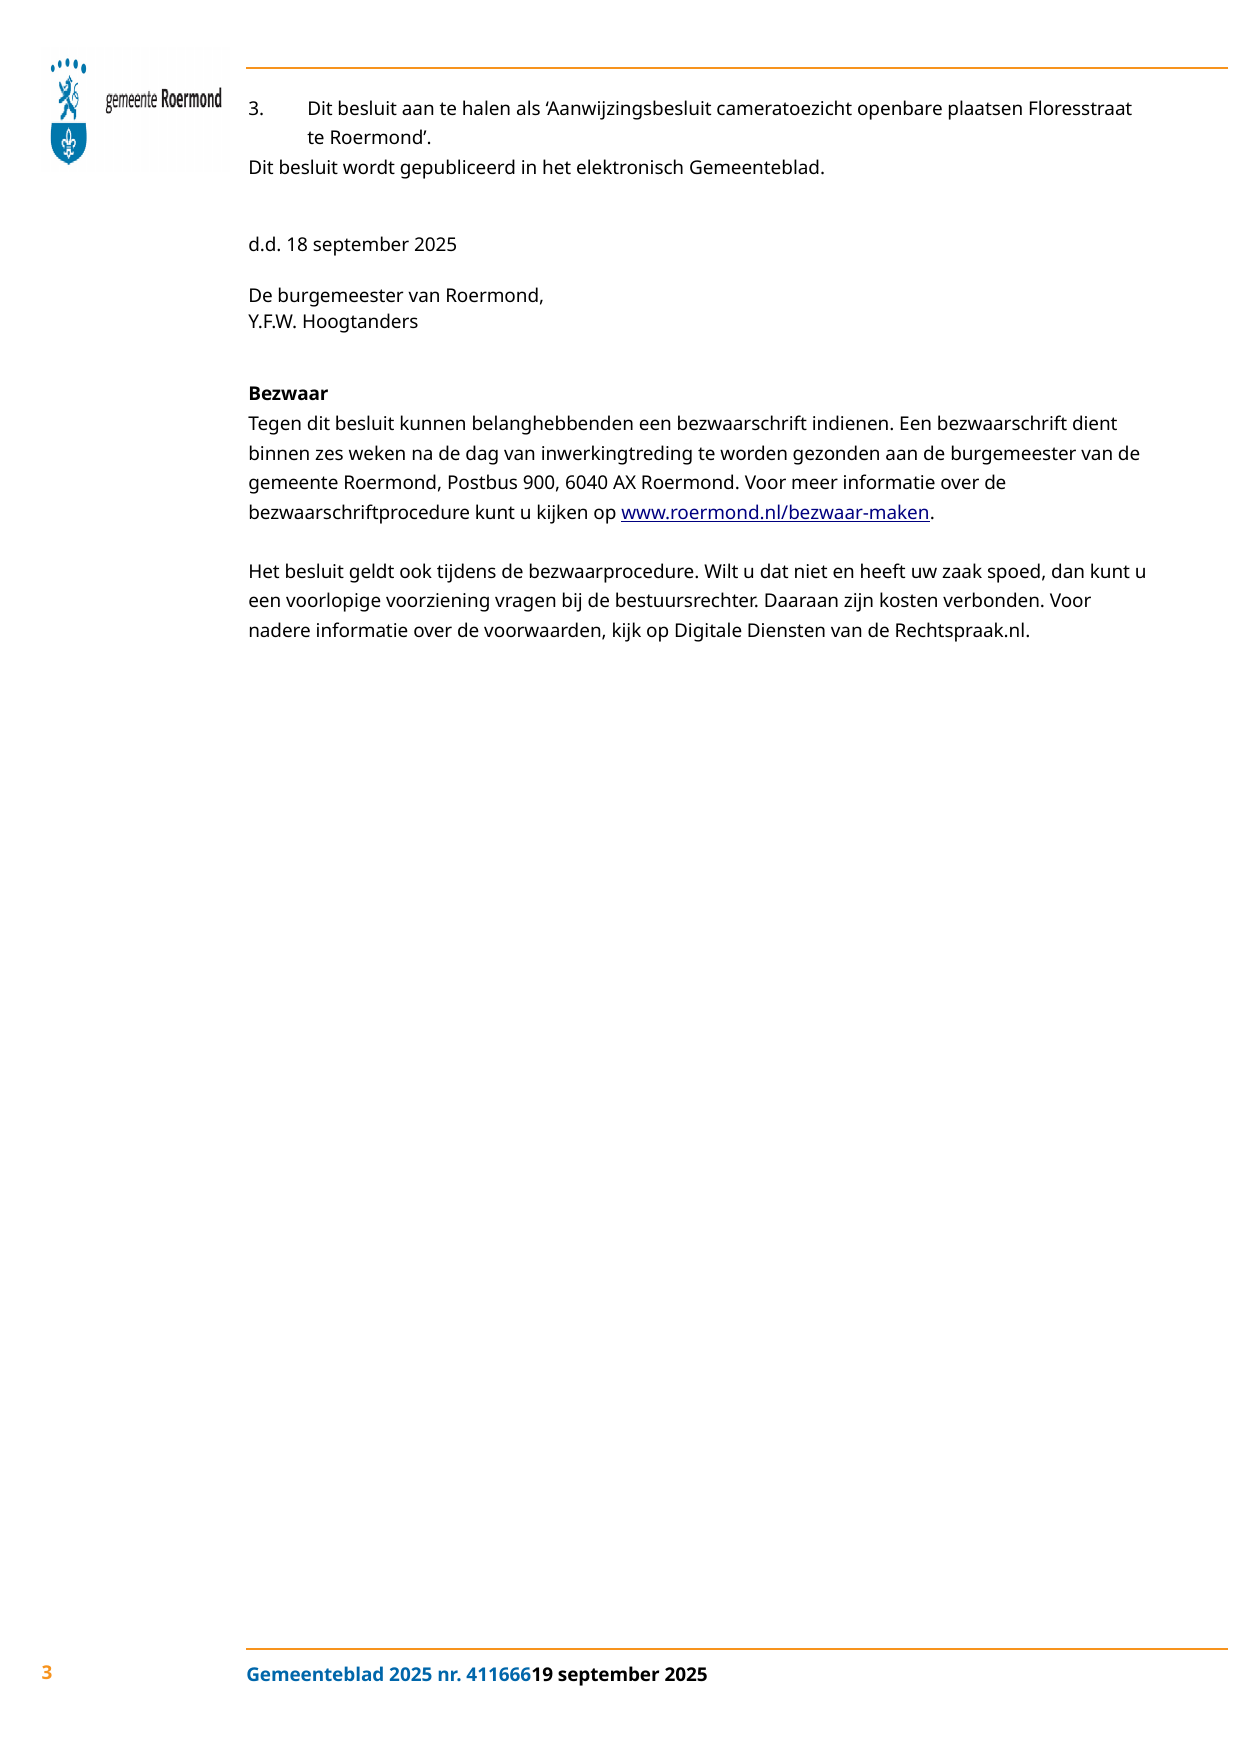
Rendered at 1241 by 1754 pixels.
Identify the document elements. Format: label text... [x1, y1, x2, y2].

text Bezwaar [248, 381, 1152, 406]
text Dit besluit wordt gepubliceerd in het elektronisch Gemeenteblad. [248, 154, 1152, 180]
text Het besluit geldt ook tijdens de bezwaarprocedure. Wilt u dat niet en heeft uw zaak spoed, dan kunt u een voorlopige voorziening vragen bij de bestuursrechter. Daaraan zijn kosten verbonden. Voor nadere informatie over de voorwaarden, kijk op Digitale Diensten van de Rechtspraak.nl. [248, 558, 1152, 643]
text De burgemeester van Roermond, [248, 283, 1152, 308]
text d.d. 18 september 2025 [248, 231, 1152, 257]
list Dit besluit aan te halen als ‘Aanwijzingsbesluit cameratoezicht openbare plaatsen Floresstraat te Roermond’. [248, 95, 1152, 150]
text Y.F.W. Hoogtanders [248, 308, 1152, 334]
picture [41, 47, 231, 172]
text Tegen dit besluit kunnen belanghebbenden een bezwaarschrift indienen. Een bezwaarschrift dient binnen zes weken na de dag van inwerkingtreding te worden gezonden aan de burgemeester van de gemeente Roermond, Postbus 900, 6040 AX Roermond. Voor meer informatie over de bezwaarschriftprocedure kunt u kijken op www.roermond.nl/bezwaar-maken. [248, 410, 1152, 525]
